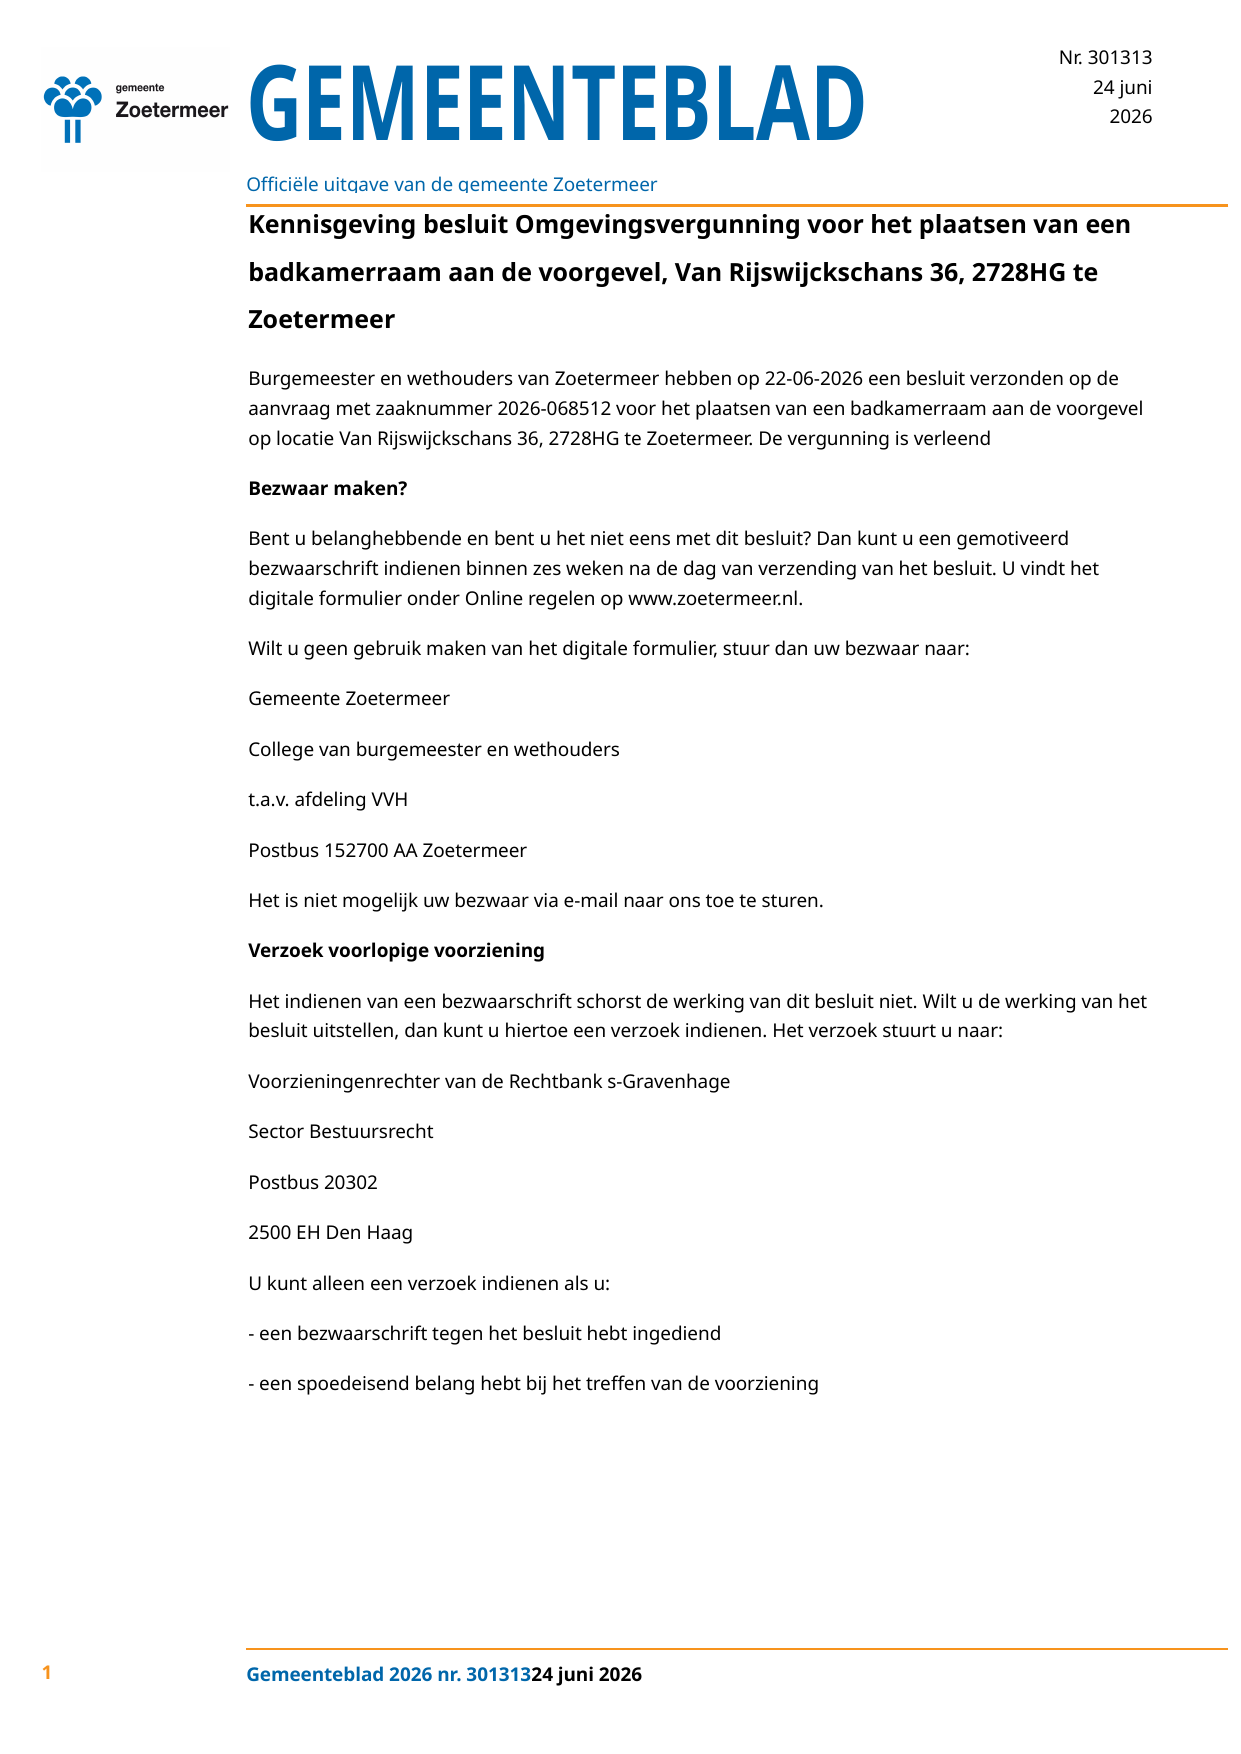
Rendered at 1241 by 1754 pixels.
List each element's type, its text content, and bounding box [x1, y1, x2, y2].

text Wilt u geen gebruik maken van het digitale formulier, stuur dan uw bezwaar naar: [248, 635, 1152, 661]
text 2500 EH Den Haag [248, 1219, 1152, 1245]
text Het indienen van een bezwaarschrift schorst de werking van dit besluit niet. Wilt u de werking van het besluit uitstellen, dan kunt u hiertoe een verzoek indienen. Het verzoek stuurt u naar: [248, 988, 1152, 1043]
text Sector Bestuursrecht [248, 1118, 1152, 1144]
text - een spoedeisend belang hebt bij het treffen van de voorziening [248, 1371, 1152, 1396]
text Burgemeester en wethouders van Zoetermeer hebben op 22-06-2026 een besluit verzonden op de aanvraag met zaaknummer 2026-068512 voor het plaatsen van een badkamerraam aan de voorgevel op locatie Van Rijswijckschans 36, 2728HG te Zoetermeer. De vergunning is verleend [248, 366, 1152, 450]
text Gemeente Zoetermeer [248, 686, 1152, 711]
text Het is niet mogelijk uw bezwaar via e-mail naar ons toe te sturen. [248, 887, 1152, 913]
text Voorzieningenrechter van de Rechtbank s-Gravenhage [248, 1068, 1152, 1094]
text Kennisgeving besluit Omgevingsvergunning voor het plaatsen van een badkamerraam aan de voorgevel, Van Rijswijckschans 36, 2728HG te Zoetermeer [248, 207, 1152, 336]
text Postbus 152700 AA Zoetermeer [248, 837, 1152, 862]
text College van burgemeester en wethouders [248, 736, 1152, 762]
text Bezwaar maken? [248, 475, 1152, 501]
text Bent u belanghebbende en bent u het niet eens met dit besluit? Dan kunt u een gemotiveerd bezwaarschrift indienen binnen zes weken na de dag van verzending van het besluit. U vindt het digitale formulier onder Online regelen op www.zoetermeer.nl. [248, 526, 1152, 610]
text t.a.v. afdeling VVH [248, 786, 1152, 812]
text Verzoek voorlopige voorziening [248, 938, 1152, 963]
text - een bezwaarschrift tegen het besluit hebt ingediend [248, 1320, 1152, 1346]
text Postbus 20302 [248, 1169, 1152, 1194]
text U kunt alleen een verzoek indienen als u: [248, 1270, 1152, 1295]
picture [41, 47, 231, 172]
